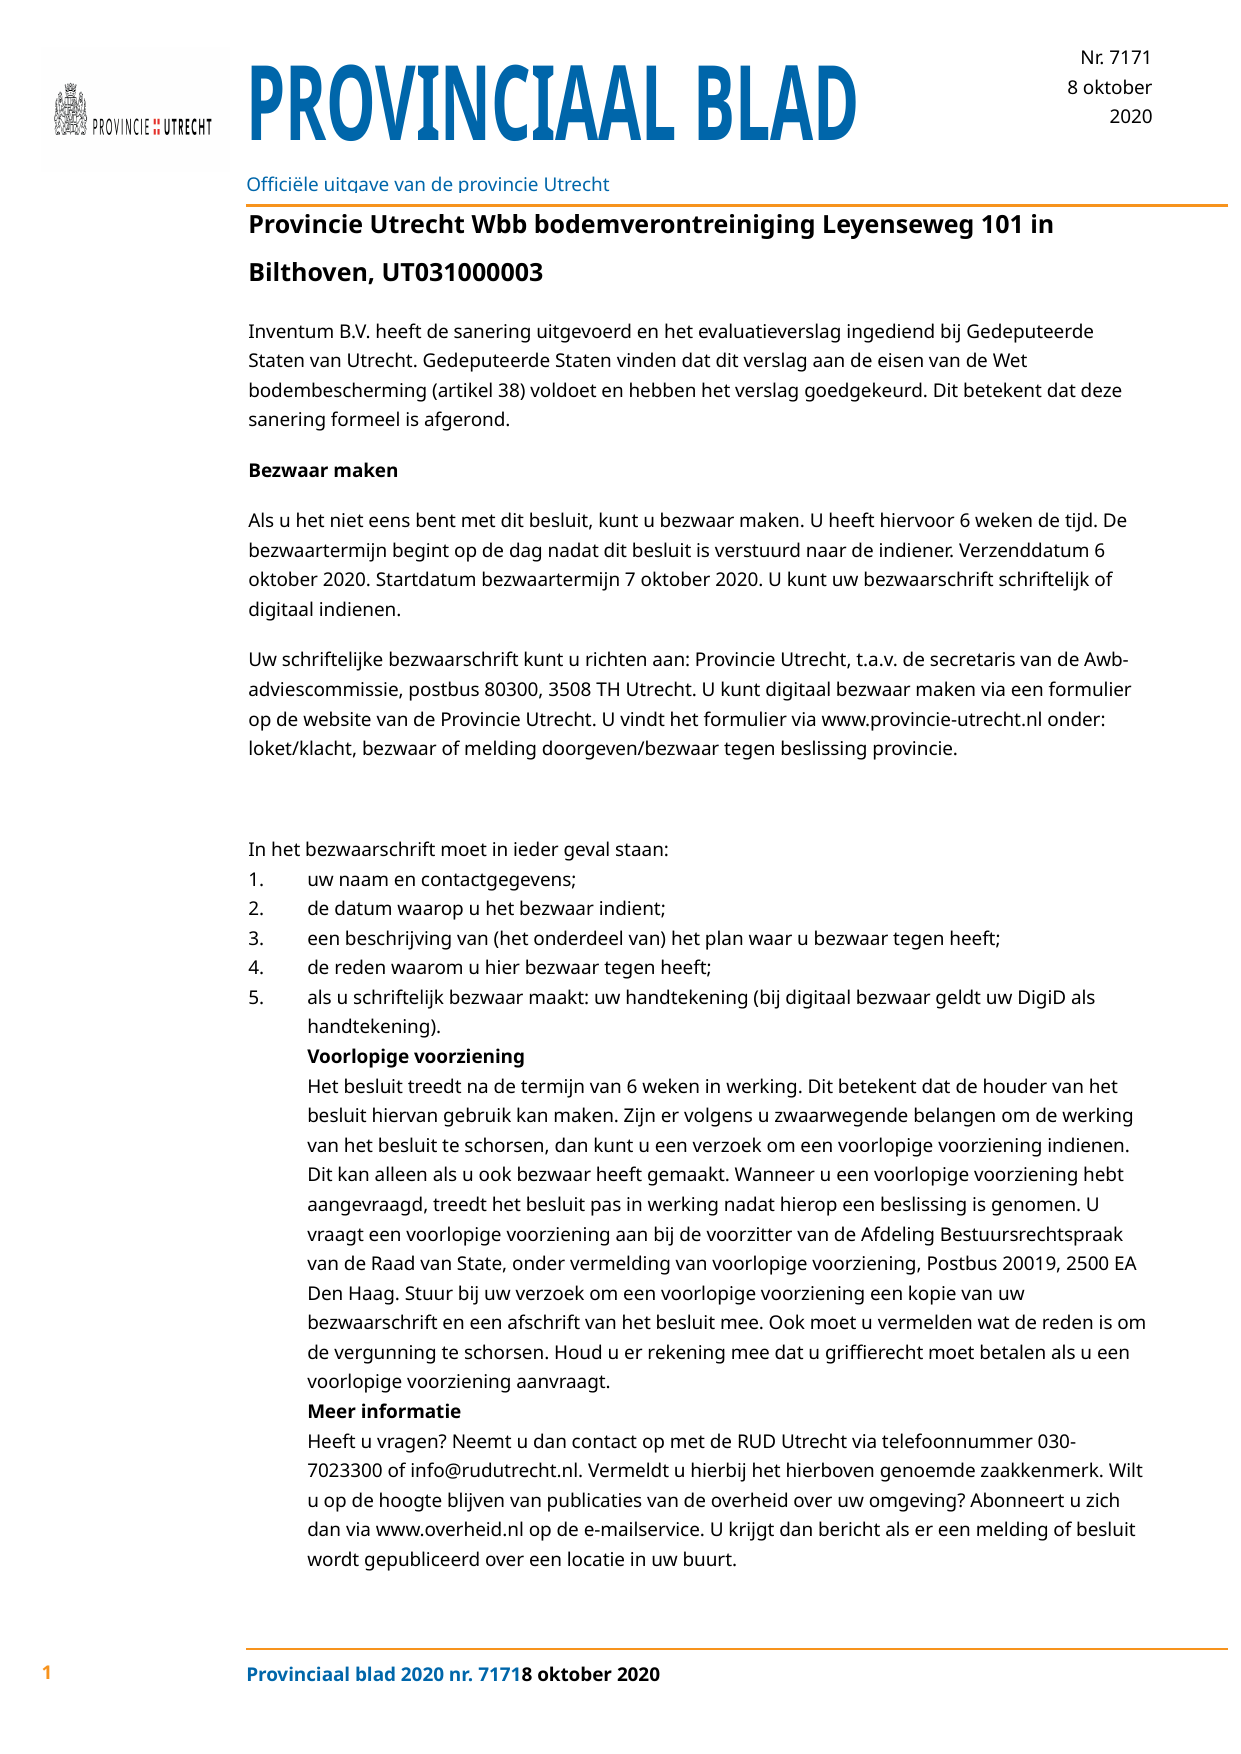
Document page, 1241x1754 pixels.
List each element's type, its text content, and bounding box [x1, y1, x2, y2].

list Voorlopige voorziening [248, 1043, 1152, 1069]
text Uw schriftelijke bezwaarschrift kunt u richten aan: Provincie Utrecht, t.a.v. de secretaris van de Awb-adviescommissie, postbus 80300, 3508 TH Utrecht. U kunt digitaal bezwaar maken via een formulier op de website van de Provincie Utrecht. U vindt het formulier via www.provincie-utrecht.nl onder: loket/klacht, bezwaar of melding doorgeven/bezwaar tegen beslissing provincie. [248, 647, 1152, 761]
list uw naam en contactgegevens; [248, 866, 1152, 892]
text In het bezwaarschrift moet in ieder geval staan: [248, 836, 1152, 862]
list Meer informatie [248, 1398, 1152, 1424]
text Provincie Utrecht Wbb bodemverontreiniging Leyenseweg 101 in Bilthoven, UT031000003 [248, 207, 1152, 288]
list Heeft u vragen? Neemt u dan contact op met de RUD Utrecht via telefoonnummer 030-7023300 of info@rudutrecht.nl. Vermeldt u hierbij het hierboven genoemde zaakkenmerk. Wilt u op de hoogte blijven van publicaties van de overheid over uw omgeving? Abonneert u zich dan via www.overheid.nl op de e-mailservice. U krijgt dan bericht als er een melding of besluit wordt gepubliceerd over een locatie in uw buurt. [248, 1428, 1152, 1572]
list Het besluit treedt na de termijn van 6 weken in werking. Dit betekent dat de houder van het besluit hiervan gebruik kan maken. Zijn er volgens u zwaarwegende belangen om de werking van het besluit te schorsen, dan kunt u een verzoek om een voorlopige voorziening indienen. Dit kan alleen als u ook bezwaar heeft gemaakt. Wanneer u een voorlopige voorziening hebt aangevraagd, treedt het besluit pas in werking nadat hierop een beslissing is genomen. U vraagt een voorlopige voorziening aan bij de voorzitter van de Afdeling Bestuursrechtspraak van de Raad van State, onder vermelding van voorlopige voorziening, Postbus 20019, 2500 EA Den Haag. Stuur bij uw verzoek om een voorlopige voorziening een kopie van uw bezwaarschrift en een afschrift van het besluit mee. Ook moet u vermelden wat de reden is om de vergunning te schorsen. Houd u er rekening mee dat u griffierecht moet betalen als u een voorlopige voorziening aanvraagt. [248, 1073, 1152, 1394]
text Bezwaar maken [248, 457, 1152, 483]
text Als u het niet eens bent met dit besluit, kunt u bezwaar maken. U heeft hiervoor 6 weken de tijd. De bezwaartermijn begint op de dag nadat dit besluit is verstuurd naar de indiener. Verzenddatum 6 oktober 2020. Startdatum bezwaartermijn 7 oktober 2020. U kunt uw bezwaarschrift schriftelijk of digitaal indienen. [248, 507, 1152, 622]
list de reden waarom u hier bezwaar tegen heeft; [248, 954, 1152, 980]
text Inventum B.V. heeft de sanering uitgevoerd en het evaluatieverslag ingediend bij Gedeputeerde Staten van Utrecht. Gedeputeerde Staten vinden dat dit verslag aan de eisen van de Wet bodembescherming (artikel 38) voldoet en hebben het verslag goedgekeurd. Dit betekent dat deze sanering formeel is afgerond. [248, 318, 1152, 432]
list als u schriftelijk bezwaar maakt: uw handtekening (bij digitaal bezwaar geldt uw DigiD als handtekening). [248, 984, 1152, 1039]
list een beschrijving van (het onderdeel van) het plan waar u bezwaar tegen heeft; [248, 925, 1152, 951]
list de datum waarop u het bezwaar indient; [248, 895, 1152, 921]
picture [41, 47, 231, 172]
